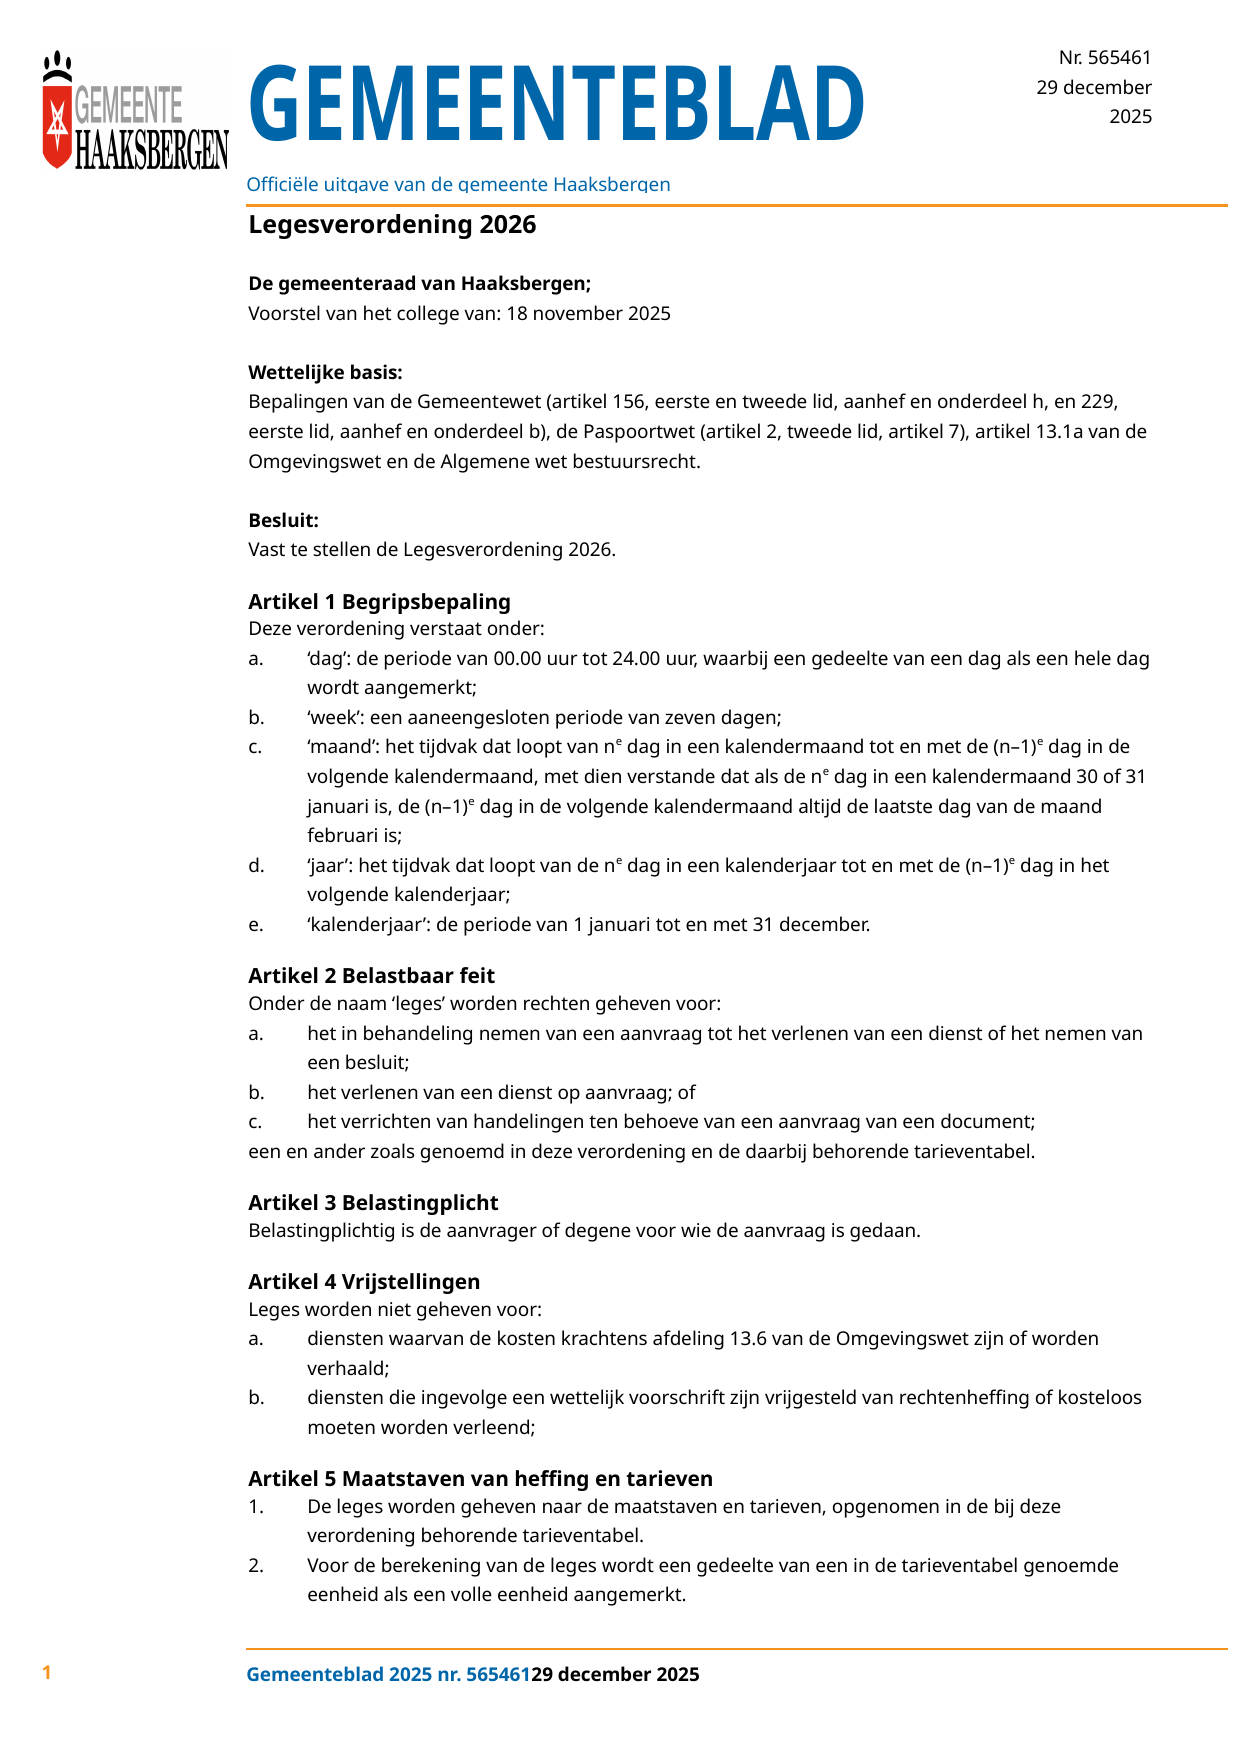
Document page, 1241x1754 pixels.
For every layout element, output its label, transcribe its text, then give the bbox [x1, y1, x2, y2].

list De leges worden geheven naar de maatstaven en tarieven, opgenomen in de bij deze verordening behorende tarieventabel. [248, 1493, 1152, 1548]
text Belastingplichtig is de aanvrager of degene voor wie de aanvraag is gedaan. [248, 1217, 1152, 1243]
text Deze verordening verstaat onder: [248, 615, 1152, 641]
text Artikel 5 Maatstaven van heffing en tarieven [248, 1464, 1152, 1493]
picture [41, 47, 231, 172]
text Vast te stellen de Legesverordening 2026. [248, 537, 1152, 562]
list het verrichten van handelingen ten behoeve van een aanvraag van een document; [248, 1108, 1152, 1134]
list diensten waarvan de kosten krachtens afdeling 13.6 van de Omgevingswet zijn of worden verhaald; [248, 1325, 1152, 1381]
text Wettelijke basis: [248, 359, 1152, 385]
text Artikel 2 Belastbaar feit [248, 962, 1152, 990]
text Bepalingen van de Gemeentewet (artikel 156, eerste en tweede lid, aanhef en onderdeel h, en 229, eerste lid, aanhef en onderdeel b), de Paspoortwet (artikel 2, tweede lid, artikel 7), artikel 13.1a van de Omgevingswet en de Algemene wet bestuursrecht. [248, 389, 1152, 473]
text Artikel 4 Vrijstellingen [248, 1267, 1152, 1296]
list het verlenen van een dienst op aanvraag; of [248, 1079, 1152, 1104]
list ‘week’: een aaneengesloten periode van zeven dagen; [248, 704, 1152, 730]
text Besluit: [248, 507, 1152, 533]
text Artikel 1 Begripsbepaling [248, 587, 1152, 615]
list ‘maand’: het tijdvak dat loopt van ne dag in een kalendermaand tot en met de (n–1)e dag in de volgende kalendermaand, met dien verstande dat als de ne dag in een kalendermaand 30 of 31 januari is, de (n–1)e dag in de volgende kalendermaand altijd de laatste dag van de maand februari is; [248, 734, 1152, 848]
text De gemeenteraad van Haaksbergen; [248, 270, 1152, 296]
text Voorstel van het college van: 18 november 2025 [248, 300, 1152, 326]
list diensten die ingevolge een wettelijk voorschrift zijn vrijgesteld van rechtenheffing of kosteloos moeten worden verleend; [248, 1384, 1152, 1440]
text Leges worden niet geheven voor: [248, 1296, 1152, 1321]
text een en ander zoals genoemd in deze verordening en de daarbij behorende tarieventabel. [248, 1138, 1152, 1164]
list het in behandeling nemen van een aanvraag tot het verlenen van een dienst of het nemen van een besluit; [248, 1020, 1152, 1075]
list Voor de berekening van de leges wordt een gedeelte van een in de tarieventabel genoemde eenheid als een volle eenheid aangemerkt. [248, 1552, 1152, 1607]
text Onder de naam ‘leges’ worden rechten geheven voor: [248, 990, 1152, 1016]
list ‘kalenderjaar’: de periode van 1 januari tot en met 31 december. [248, 911, 1152, 937]
text Legesverordening 2026 [248, 207, 1152, 241]
list ‘jaar’: het tijdvak dat loopt van de ne dag in een kalenderjaar tot en met de (n–1)e dag in het volgende kalenderjaar; [248, 852, 1152, 907]
list ‘dag’: de periode van 00.00 uur tot 24.00 uur, waarbij een gedeelte van een dag als een hele dag wordt aangemerkt; [248, 645, 1152, 700]
text Artikel 3 Belastingplicht [248, 1188, 1152, 1217]
